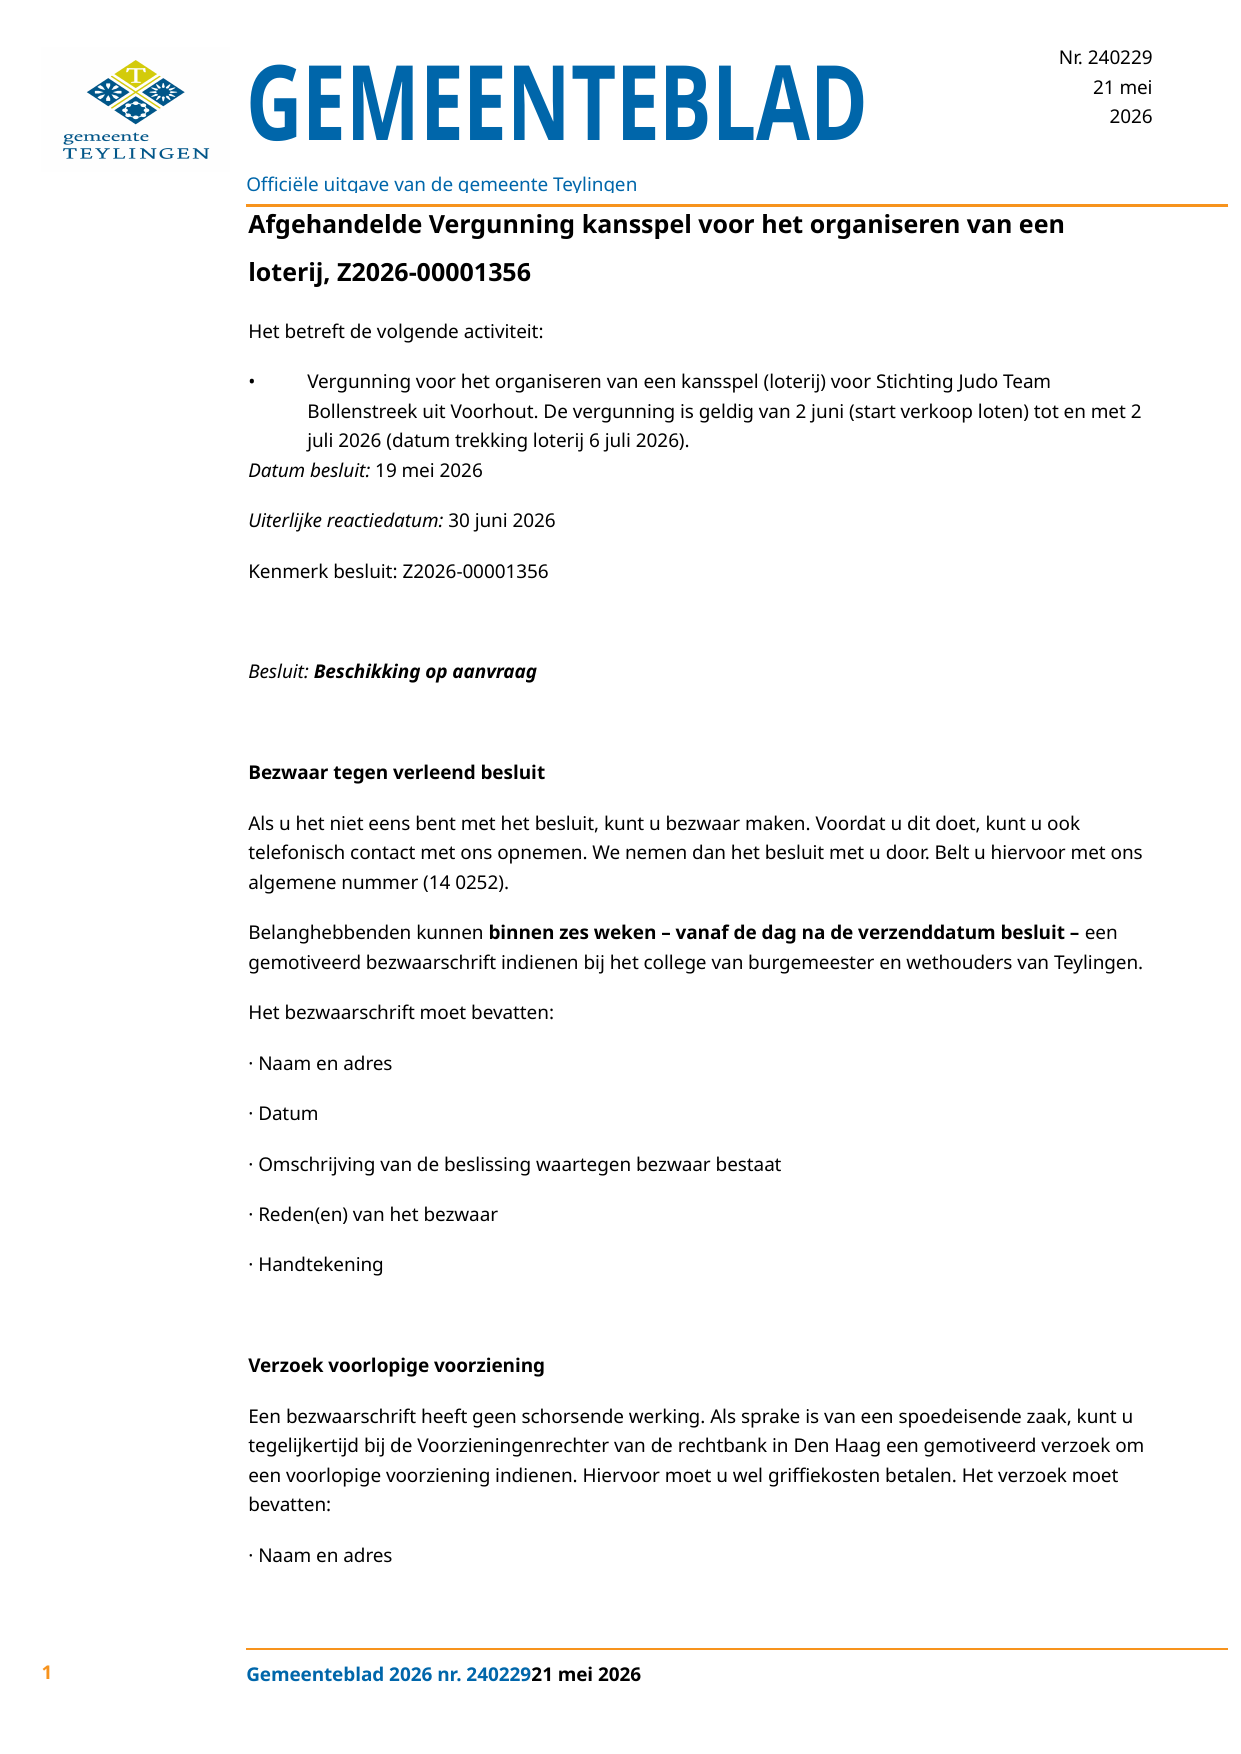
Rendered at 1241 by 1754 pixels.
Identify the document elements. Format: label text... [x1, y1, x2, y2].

text Het bezwaarschrift moet bevatten: [248, 999, 1152, 1025]
text Belanghebbenden kunnen binnen zes weken – vanaf de dag na de verzenddatum besluit – een gemotiveerd bezwaarschrift indienen bij het college van burgemeester en wethouders van Teylingen. [248, 919, 1152, 975]
text Het betreft de volgende activiteit: [248, 318, 1152, 344]
text Kenmerk besluit: Z2026-00001356 [248, 558, 1152, 584]
list Vergunning voor het organiseren van een kansspel (loterij) voor Stichting Judo Team Bollenstreek uit Voorhout. De vergunning is geldig van 2 juni (start verkoop loten) tot en met 2 juli 2026 (datum trekking loterij 6 juli 2026). [248, 368, 1152, 453]
text Uiterlijke reactiedatum: 30 juni 2026 [248, 507, 1152, 533]
text Verzoek voorlopige voorziening [248, 1352, 1152, 1378]
text Besluit: Beschikking op aanvraag [248, 659, 1152, 684]
text Een bezwaarschrift heeft geen schorsende werking. Als sprake is van een spoedeisende zaak, kunt u tegelijkertijd bij de Voorzieningenrechter van de rechtbank in Den Haag een gemotiveerd verzoek om een voorlopige voorziening indienen. Hiervoor moet u wel griffiekosten betalen. Het verzoek moet bevatten: [248, 1403, 1152, 1517]
picture [41, 47, 231, 172]
text · Naam en adres [248, 1050, 1152, 1076]
text Als u het niet eens bent met het besluit, kunt u bezwaar maken. Voordat u dit doet, kunt u ook telefonisch contact met ons opnemen. We nemen dan het besluit met u door. Belt u hiervoor met ons algemene nummer (14 0252). [248, 810, 1152, 895]
text Datum besluit: 19 mei 2026 [248, 457, 1152, 483]
text · Handtekening [248, 1252, 1152, 1277]
text · Naam en adres [248, 1542, 1152, 1568]
text Bezwaar tegen verleend besluit [248, 759, 1152, 785]
text Afgehandelde Vergunning kansspel voor het organiseren van een loterij, Z2026-00001356 [248, 207, 1152, 288]
text · Datum [248, 1100, 1152, 1126]
text · Reden(en) van het bezwaar [248, 1201, 1152, 1227]
text · Omschrijving van de beslissing waartegen bezwaar bestaat [248, 1151, 1152, 1177]
